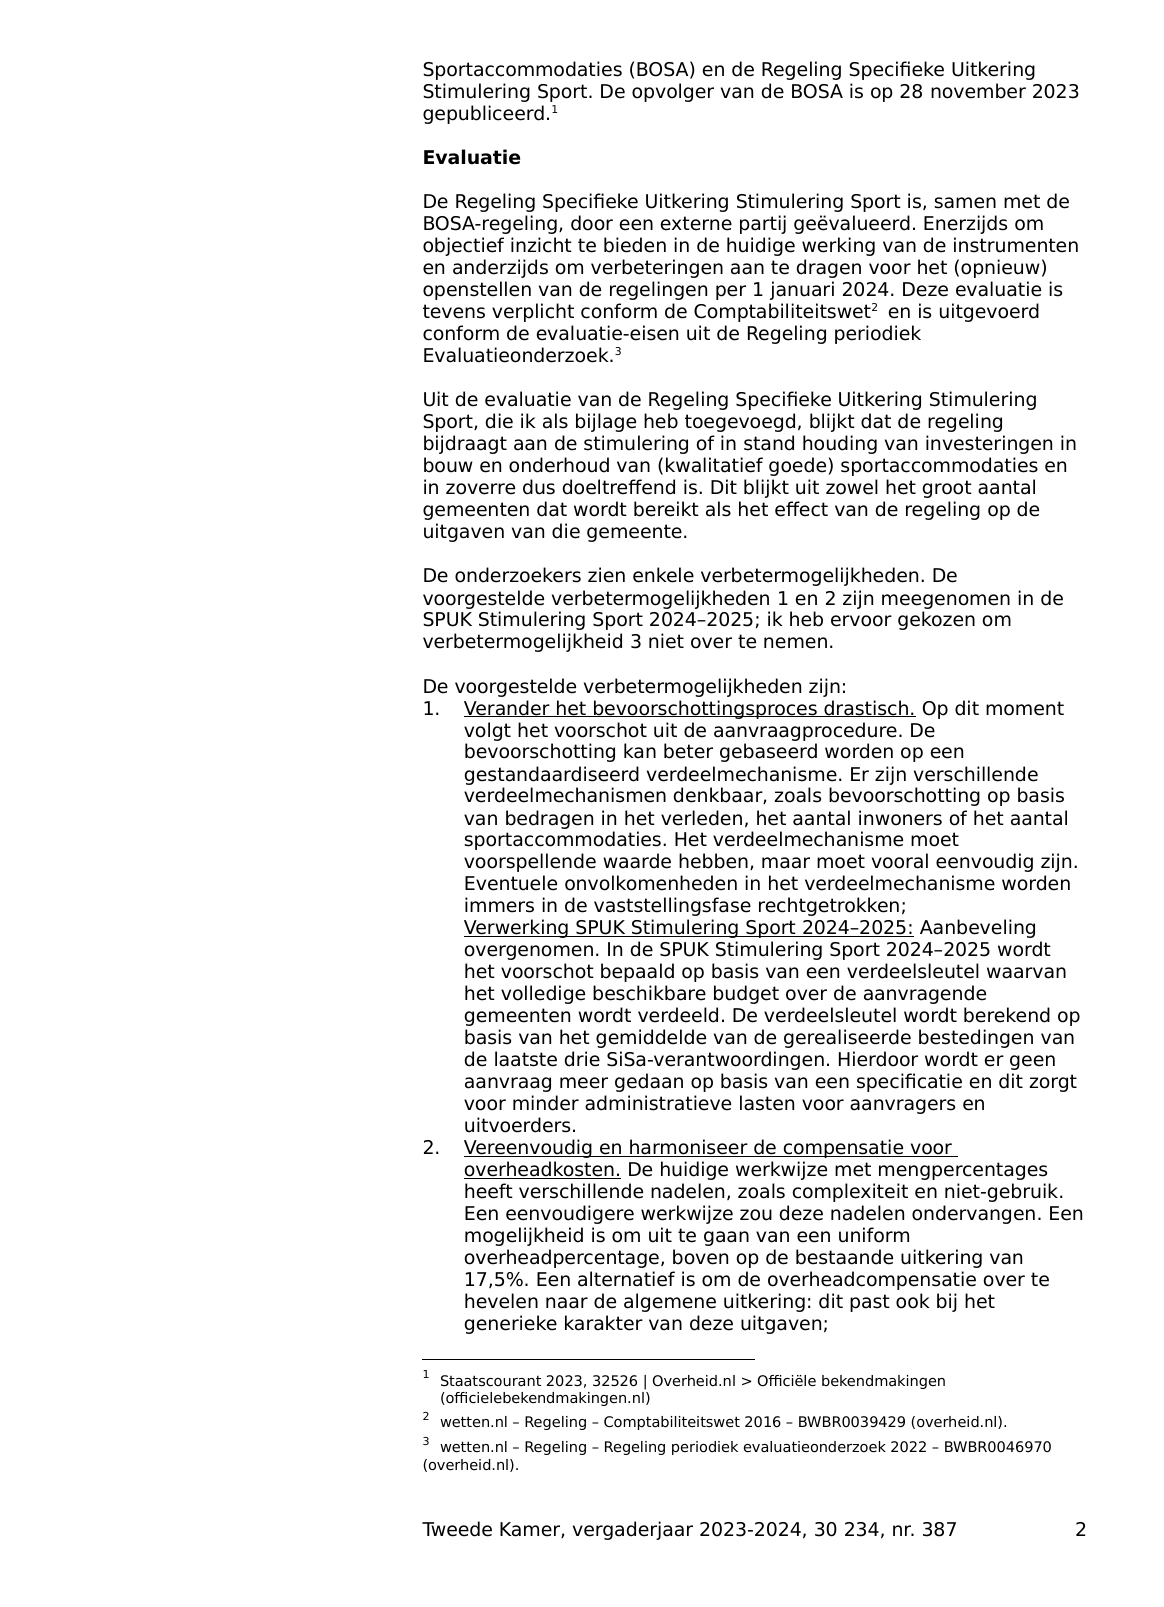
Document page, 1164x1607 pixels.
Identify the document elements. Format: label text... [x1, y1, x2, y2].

text (overheid.nl). [422, 1457, 1087, 1474]
text De voorgestelde verbetermogelijkheden zijn: [422, 676, 1087, 697]
text wetten.nl – Regeling – Regeling periodiek evaluatieonderzoek 2022 – BWBR0046970 [422, 1435, 1087, 1457]
text Uit de evaluatie van de Regeling Specifieke Uitkering Stimulering Sport, die ik als bijlage heb toegevoegd, blijkt dat de regeling bijdraagt aan de stimulering of in stand houding van investeringen in bouw en onderhoud van (kwalitatief goede) sportaccommodaties en in zoverre dus doeltreffend is. Dit blijkt uit zowel het groot aantal gemeenten dat wordt bereikt als het effect van de regeling op de uitgaven van die gemeente. [422, 389, 1087, 543]
text 2. Vereenvoudig en harmoniseer de compensatie voor overheadkosten. De huidige werkwijze met mengpercentages heeft verschillende nadelen, zoals complexiteit en niet-gebruik. Een eenvoudigere werkwijze zou deze nadelen ondervangen. Een mogelijkheid is om uit te gaan van een uniform overheadpercentage, boven op de bestaande uitkering van 17,5%. Een alternatief is om de overheadcompensatie over te hevelen naar de algemene uitkering: dit past ook bij het generieke karakter van deze uitgaven; [422, 1137, 1087, 1335]
text wetten.nl – Regeling – Comptabiliteitswet 2016 – BWBR0039429 (overheid.nl). [422, 1410, 1087, 1432]
text 1. Verander het bevoorschottingsproces drastisch. Op dit moment volgt het voorschot uit de aanvraagprocedure. De bevoorschotting kan beter gebaseerd worden op een gestandaardiseerd verdeelmechanisme. Er zijn verschillende verdeelmechanismen denkbaar, zoals bevoorschotting op basis van bedragen in het verleden, het aantal inwoners of het aantal sportaccommodaties. Het verdeelmechanisme moet voorspellende waarde hebben, maar moet vooral eenvoudig zijn. Eventuele onvolkomenheden in het verdeelmechanisme worden immers in de vaststellingsfase rechtgetrokken; [422, 697, 1087, 917]
text Sportaccommodaties (BOSA) en de Regeling Specifieke Uitkering Stimulering Sport. De opvolger van de BOSA is op 28 november 2023 gepubliceerd. [422, 59, 1087, 125]
text De onderzoekers zien enkele verbetermogelijkheden. De voorgestelde verbetermogelijkheden 1 en 2 zijn meegenomen in de SPUK Stimulering Sport 2024–2025; ik heb ervoor gekozen om verbetermogelijkheid 3 niet over te nemen. [422, 565, 1087, 653]
subtitle Evaluatie [422, 147, 1087, 169]
text Staatscourant 2023, 32526 | Overheid.nl > Officiële bekendmakingen (officielebekendmakingen.nl) [422, 1368, 1087, 1407]
text Verwerking SPUK Stimulering Sport 2024–2025: Aanbeveling overgenomen. In de SPUK Stimulering Sport 2024–2025 wordt het voorschot bepaald op basis van een verdeelsleutel waarvan het volledige beschikbare budget over de aanvragende gemeenten wordt verdeeld. De verdeelsleutel wordt berekend op basis van het gemiddelde van de gerealiseerde bestedingen van de laatste drie SiSa-verantwoordingen. Hierdoor wordt er geen aanvraag meer gedaan op basis van een specificatie en dit zorgt voor minder administratieve lasten voor aanvragers en uitvoerders. [464, 917, 1087, 1137]
text De Regeling Specifieke Uitkering Stimulering Sport is, samen met de BOSA-regeling, door een externe partij geëvalueerd. Enerzijds om objectief inzicht te bieden in de huidige werking van de instrumenten en anderzijds om verbeteringen aan te dragen voor het (opnieuw) openstellen van de regelingen per 1 januari 2024. Deze evaluatie is tevens verplicht conform de Comptabiliteitswet en is uitgevoerd conform de evaluatie-eisen uit de Regeling periodiek Evaluatieonderzoek. [422, 191, 1087, 367]
